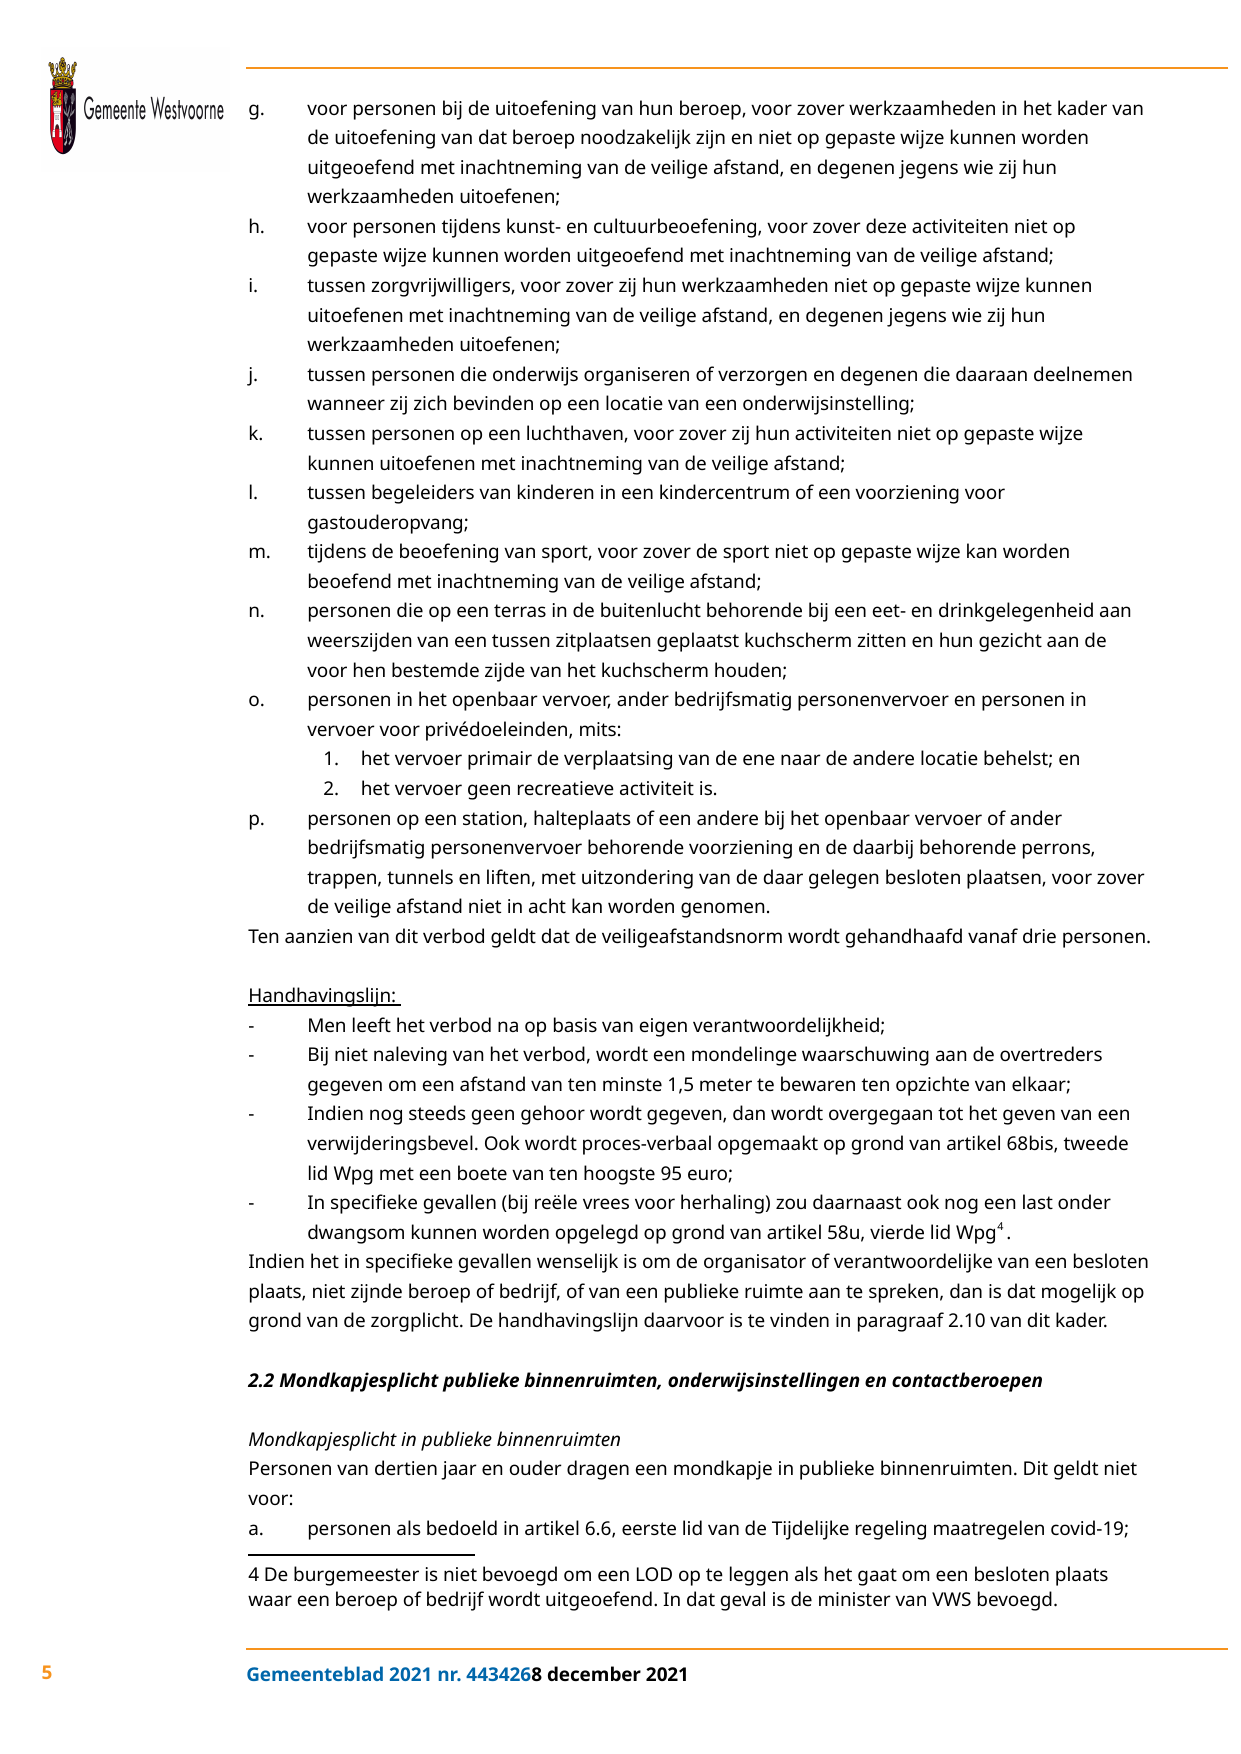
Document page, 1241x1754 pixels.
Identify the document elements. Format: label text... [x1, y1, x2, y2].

list Bij niet naleving van het verbod, wordt een mondelinge waarschuwing aan de overtreders gegeven om een afstand van ten minste 1,5 meter te bewaren ten opzichte van elkaar; [248, 1041, 1152, 1097]
list het vervoer geen recreatieve activiteit is. [323, 775, 1152, 801]
list tussen personen op een luchthaven, voor zover zij hun activiteiten niet op gepaste wijze kunnen uitoefenen met inachtneming van de veilige afstand; [248, 420, 1152, 476]
picture [41, 47, 231, 172]
list tussen begeleiders van kinderen in een kindercentrum of een voorziening voor gastouderopvang; [248, 479, 1152, 535]
list het vervoer primair de verplaatsing van de ene naar de andere locatie behelst; en [323, 746, 1152, 771]
list tussen personen die onderwijs organiseren of verzorgen en degenen die daaraan deelnemen wanneer zij zich bevinden op een locatie van een onderwijsinstelling; [248, 361, 1152, 416]
text Mondkapjesplicht in publieke binnenruimten [248, 1426, 1152, 1452]
list personen als bedoeld in artikel 6.6, eerste lid van de Tijdelijke regeling maatregelen covid-19; [248, 1515, 1152, 1541]
list Men leeft het verbod na op basis van eigen verantwoordelijkheid; [248, 1012, 1152, 1038]
list personen in het openbaar vervoer, ander bedrijfsmatig personenvervoer en personen in vervoer voor privédoeleinden, mits: [248, 686, 1152, 742]
list De burgemeester is niet bevoegd om een LOD op te leggen als het gaat om een besloten plaats waar een beroep of bedrijf wordt uitgeoefend. In dat geval is de minister van VWS bevoegd. [248, 1561, 1152, 1612]
list voor personen bij de uitoefening van hun beroep, voor zover werkzaamheden in het kader van de uitoefening van dat beroep noodzakelijk zijn en niet op gepaste wijze kunnen worden uitgeoefend met inachtneming van de veilige afstand, en degenen jegens wie zij hun werkzaamheden uitoefenen; [248, 95, 1152, 209]
list personen die op een terras in de buitenlucht behorende bij een eet- en drinkgelegenheid aan weerszijden van een tussen zitplaatsen geplaatst kuchscherm zitten en hun gezicht aan de voor hen bestemde zijde van het kuchscherm houden; [248, 598, 1152, 683]
list tussen zorgvrijwilligers, voor zover zij hun werkzaamheden niet op gepaste wijze kunnen uitoefenen met inachtneming van de veilige afstand, en degenen jegens wie zij hun werkzaamheden uitoefenen; [248, 272, 1152, 357]
text Ten aanzien van dit verbod geldt dat de veiligeafstandsnorm wordt gehandhaafd vanaf drie personen. [248, 923, 1152, 949]
list voor personen tijdens kunst- en cultuurbeoefening, voor zover deze activiteiten niet op gepaste wijze kunnen worden uitgeoefend met inachtneming van de veilige afstand; [248, 213, 1152, 268]
text Handhavingslijn: [248, 982, 1152, 1008]
list In specifieke gevallen (bij reële vrees voor herhaling) zou daarnaast ook nog een last onder dwangsom kunnen worden opgelegd op grond van artikel 58u, vierde lid Wpg. [248, 1189, 1152, 1245]
text 2.2 Mondkapjesplicht publieke binnenruimten, onderwijsinstellingen en contactberoepen [248, 1367, 1152, 1393]
list personen op een station, halteplaats of een andere bij het openbaar vervoer of ander bedrijfsmatig personenvervoer behorende voorziening en de daarbij behorende perrons, trappen, tunnels en liften, met uitzondering van de daar gelegen besloten plaatsen, voor zover de veilige afstand niet in acht kan worden genomen. [248, 805, 1152, 919]
list Indien nog steeds geen gehoor wordt gegeven, dan wordt overgegaan tot het geven van een verwijderingsbevel. Ook wordt proces-verbaal opgemaakt op grond van artikel 68bis, tweede lid Wpg met een boete van ten hoogste 95 euro; [248, 1101, 1152, 1186]
text Personen van dertien jaar en ouder dragen een mondkapje in publieke binnenruimten. Dit geldt niet voor: [248, 1456, 1152, 1511]
list tijdens de beoefening van sport, voor zover de sport niet op gepaste wijze kan worden beoefend met inachtneming van de veilige afstand; [248, 538, 1152, 594]
text Indien het in specifieke gevallen wenselijk is om de organisator of verantwoordelijke van een besloten plaats, niet zijnde beroep of bedrijf, of van een publieke ruimte aan te spreken, dan is dat mogelijk op grond van de zorgplicht. De handhavingslijn daarvoor is te vinden in paragraaf 2.10 van dit kader. [248, 1248, 1152, 1333]
